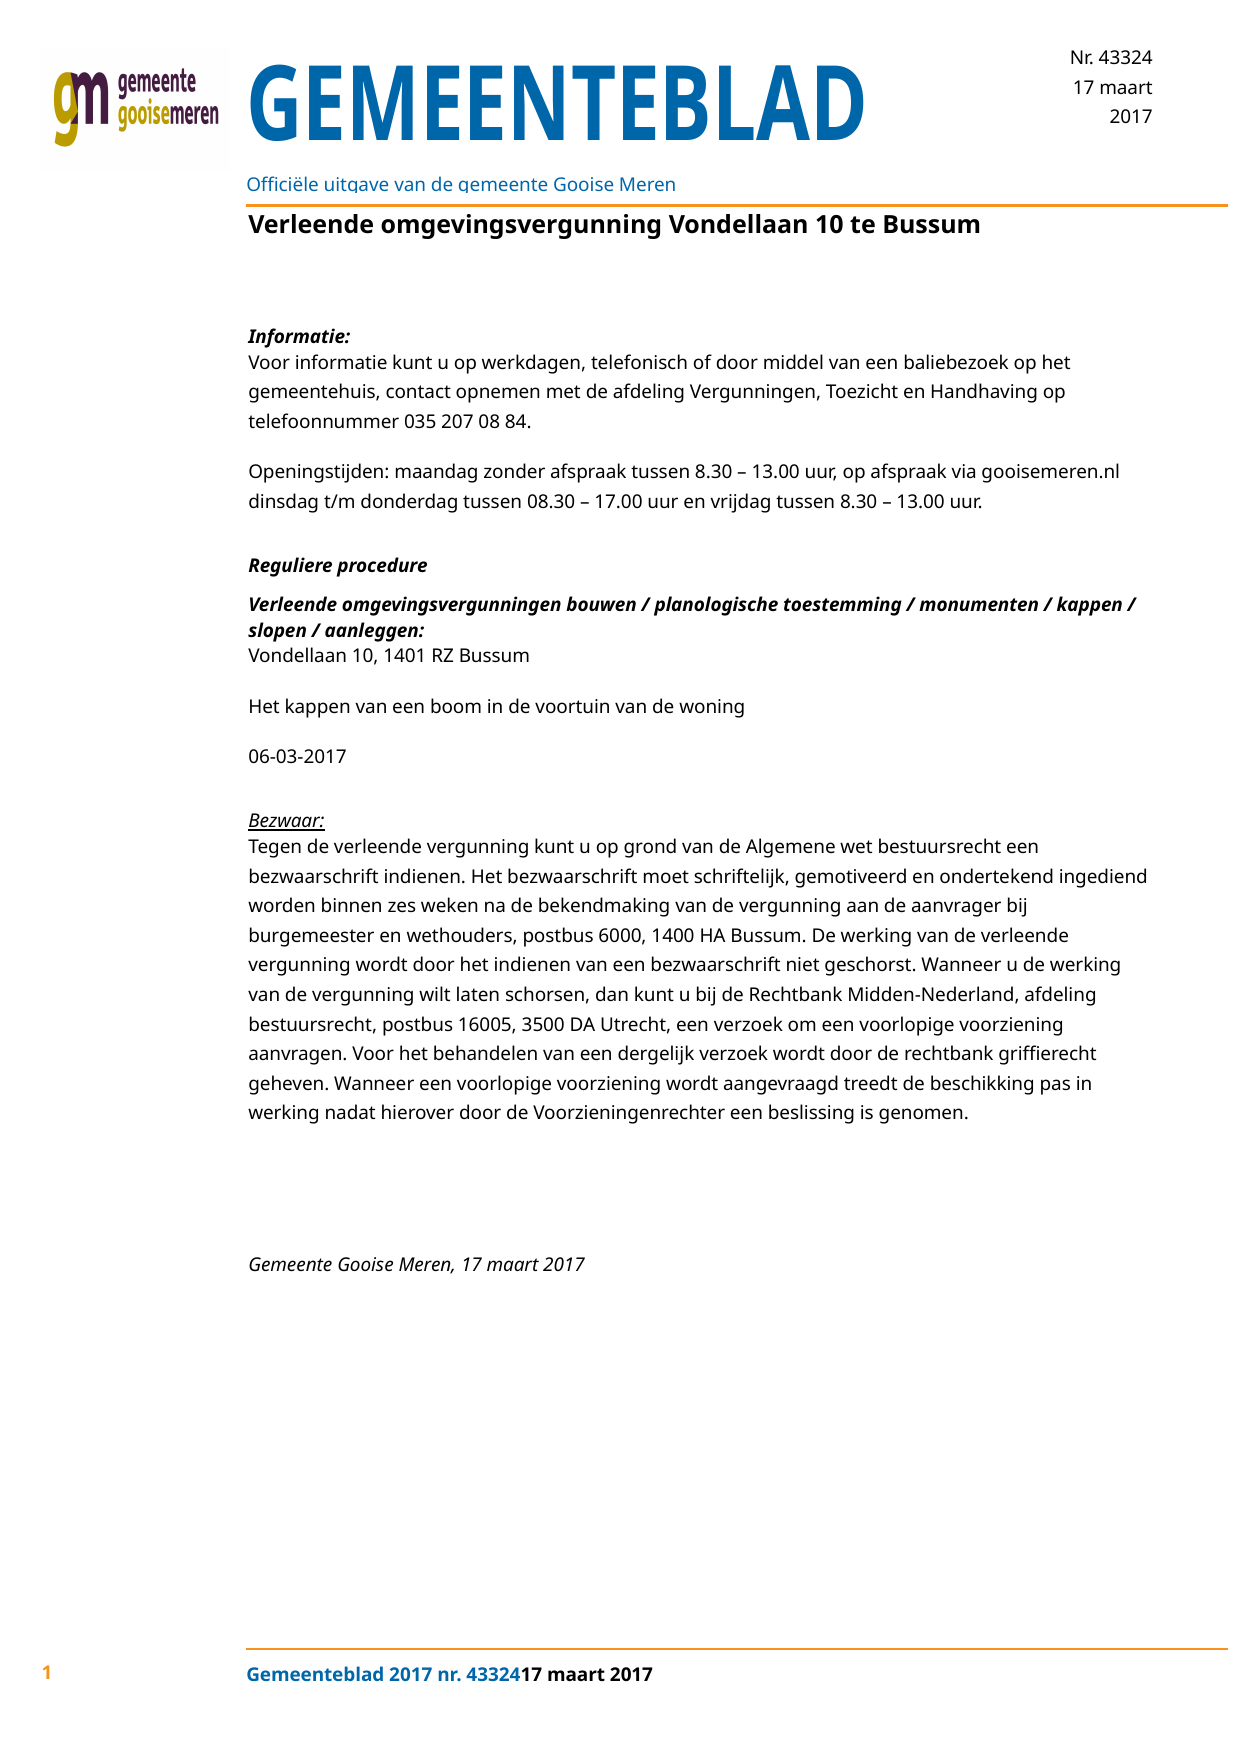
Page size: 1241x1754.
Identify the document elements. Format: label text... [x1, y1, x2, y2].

text Voor informatie kunt u op werkdagen, telefonisch of door middel van een baliebezoek op het gemeentehuis, contact opnemen met de afdeling Vergunningen, Toezicht en Handhaving op telefoonnummer 035 207 08 84. [248, 349, 1152, 434]
text 06-03-2017 [248, 743, 1152, 769]
text Reguliere procedure [248, 552, 1152, 578]
picture [41, 47, 231, 172]
text Verleende omgevingsvergunning Vondellaan 10 te Bussum [248, 207, 1152, 241]
text Informatie: [248, 323, 1152, 349]
text Tegen de verleende vergunning kunt u op grond van de Algemene wet bestuursrecht een bezwaarschrift indienen. Het bezwaarschrift moet schriftelijk, gemotiveerd en ondertekend ingediend worden binnen zes weken na de bekendmaking van de vergunning aan de aanvrager bij burgemeester en wethouders, postbus 6000, 1400 HA Bussum. De werking van de verleende vergunning wordt door het indienen van een bezwaarschrift niet geschorst. Wanneer u de werking van de vergunning wilt laten schorsen, dan kunt u bij de Rechtbank Midden-Nederland, afdeling bestuursrecht, postbus 16005, 3500 DA Utrecht, een verzoek om een voorlopige voorziening aanvragen. Voor het behandelen van een dergelijk verzoek wordt door de rechtbank griffierecht geheven. Wanneer een voorlopige voorziening wordt aangevraagd treedt de beschikking pas in werking nadat hierover door de Voorzieningenrechter een beslissing is genomen. [248, 833, 1152, 1125]
text Openingstijden: maandag zonder afspraak tussen 8.30 – 13.00 uur, op afspraak via gooisemeren.nl dinsdag t/m donderdag tussen 08.30 – 17.00 uur en vrijdag tussen 8.30 – 13.00 uur. [248, 458, 1152, 514]
text Gemeente Gooise Meren, 17 maart 2017 [248, 1251, 1152, 1276]
text Het kappen van een boom in de voortuin van de woning [248, 693, 1152, 719]
text Verleende omgevingsvergunningen bouwen / planologische toestemming / monumenten / kappen / slopen / aanleggen: [248, 591, 1152, 643]
text Vondellaan 10, 1401 RZ Bussum [248, 643, 1152, 668]
text Bezwaar: [248, 807, 1152, 833]
